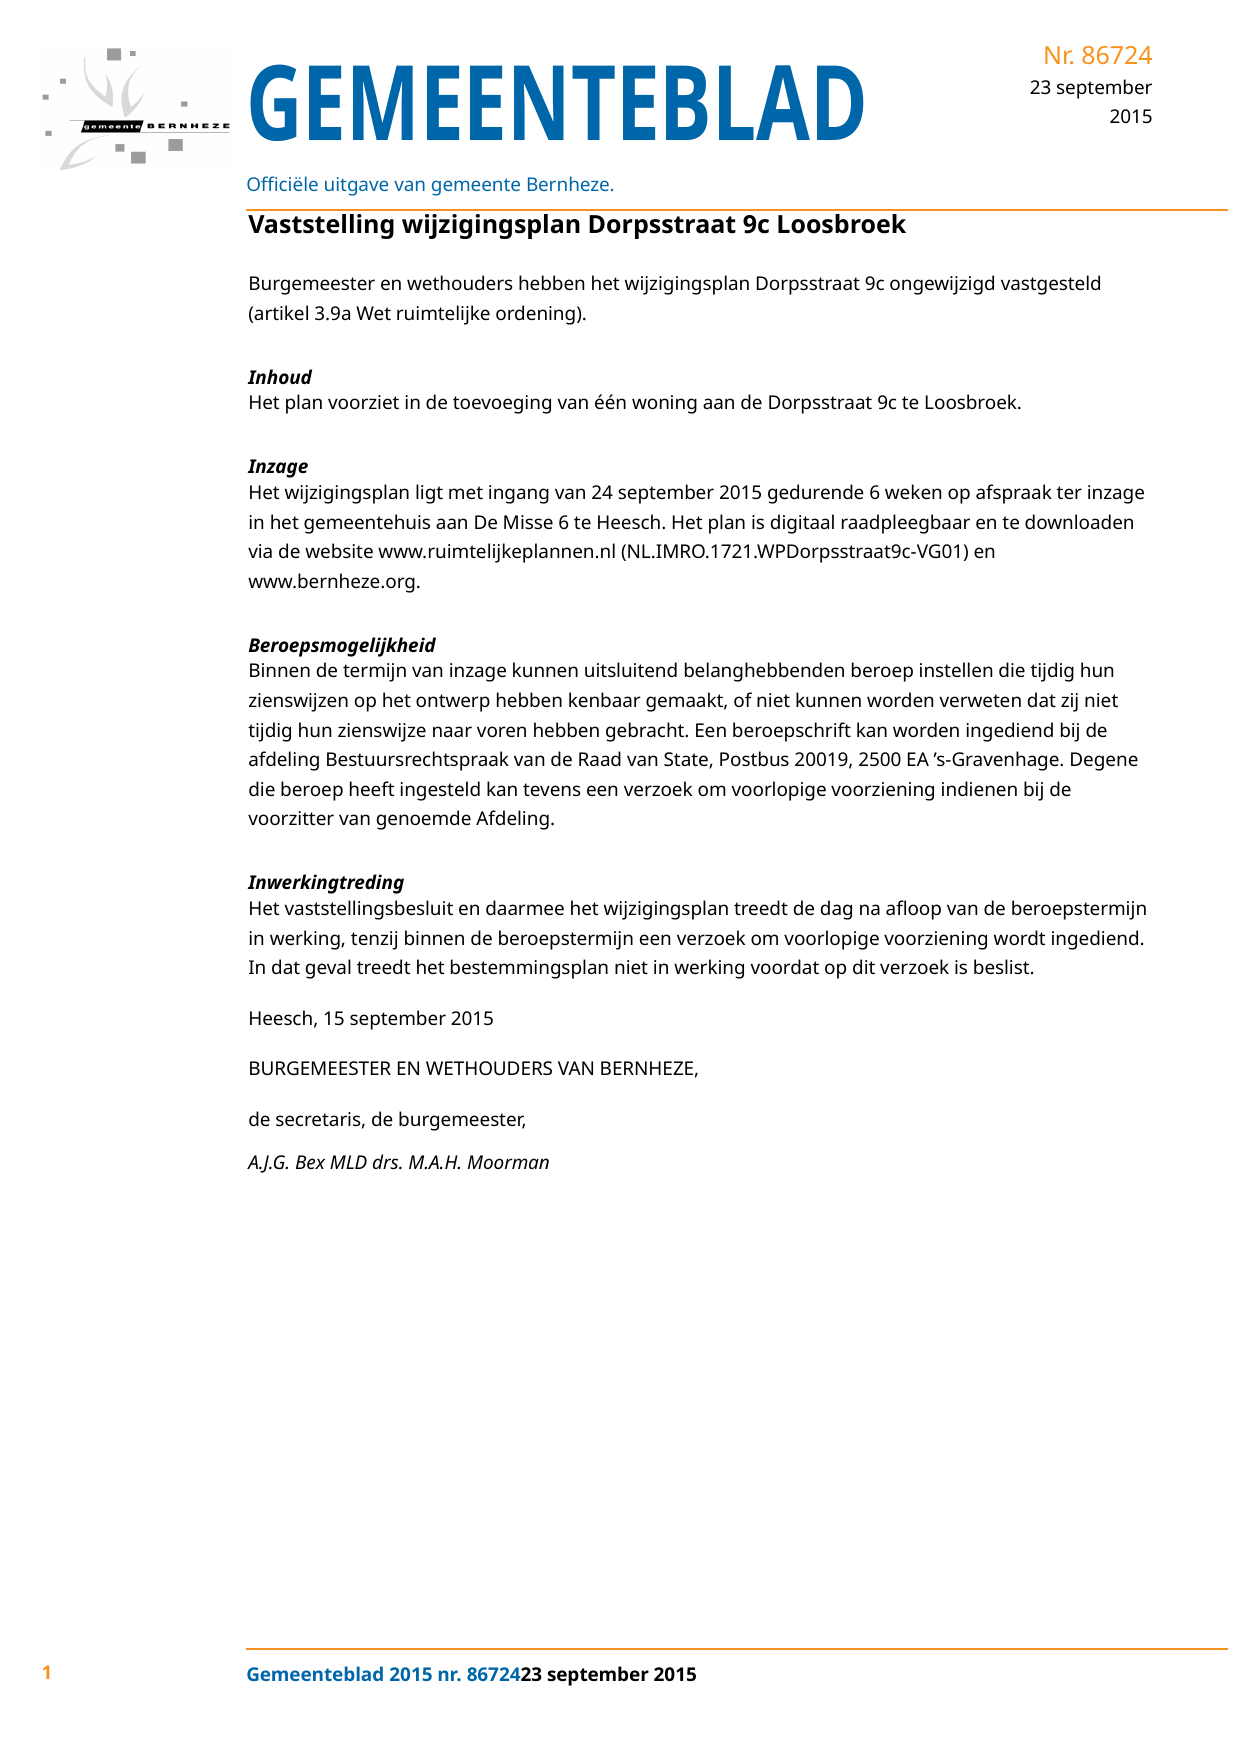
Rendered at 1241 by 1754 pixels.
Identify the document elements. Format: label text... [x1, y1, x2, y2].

text Het wijzigingsplan ligt met ingang van 24 september 2015 gedurende 6 weken op afspraak ter inzage in het gemeentehuis aan De Misse 6 te Heesch. Het plan is digitaal raadpleegbaar en te downloaden via de website www.ruimtelijkeplannen.nl (NL.IMRO.1721.WPDorpsstraat9c-VG01) en www.bernheze.org. [248, 479, 1152, 594]
text Burgemeester en wethouders hebben het wijzigingsplan Dorpsstraat 9c ongewijzigd vastgesteld (artikel 3.9a Wet ruimtelijke ordening). [248, 270, 1152, 326]
text A.J.G. Bex MLD drs. M.A.H. Moorman [248, 1149, 1152, 1174]
text Vaststelling wijzigingsplan Dorpsstraat 9c Loosbroek [248, 211, 1152, 241]
text de secretaris, de burgemeester, [248, 1106, 1152, 1131]
text Het vaststellingsbesluit en daarmee het wijzigingsplan treedt de dag na afloop van de beroepstermijn in werking, tenzij binnen de beroepstermijn een verzoek om voorlopige voorziening wordt ingediend. In dat geval treedt het bestemmingsplan niet in werking voordat op dit verzoek is beslist. [248, 895, 1152, 980]
text Beroepsmogelijkheid [248, 632, 1152, 658]
text Inzage [248, 453, 1152, 479]
text Het plan voorziet in de toevoeging van één woning aan de Dorpsstraat 9c te Loosbroek. [248, 389, 1152, 415]
text Inwerkingtreding [248, 869, 1152, 895]
text Inhoud [248, 364, 1152, 389]
text Heesch, 15 september 2015 [248, 1005, 1152, 1031]
picture [41, 47, 231, 172]
text BURGEMEESTER EN WETHOUDERS VAN BERNHEZE, [248, 1055, 1152, 1081]
text Binnen de termijn van inzage kunnen uitsluitend belanghebbenden beroep instellen die tijdig hun zienswijzen op het ontwerp hebben kenbaar gemaakt, of niet kunnen worden verweten dat zij niet tijdig hun zienswijze naar voren hebben gebracht. Een beroepschrift kan worden ingediend bij de afdeling Bestuursrechtspraak van de Raad van State, Postbus 20019, 2500 EA ’s-Gravenhage. Degene die beroep heeft ingesteld kan tevens een verzoek om voorlopige voorziening indienen bij de voorzitter van genoemde Afdeling. [248, 658, 1152, 831]
